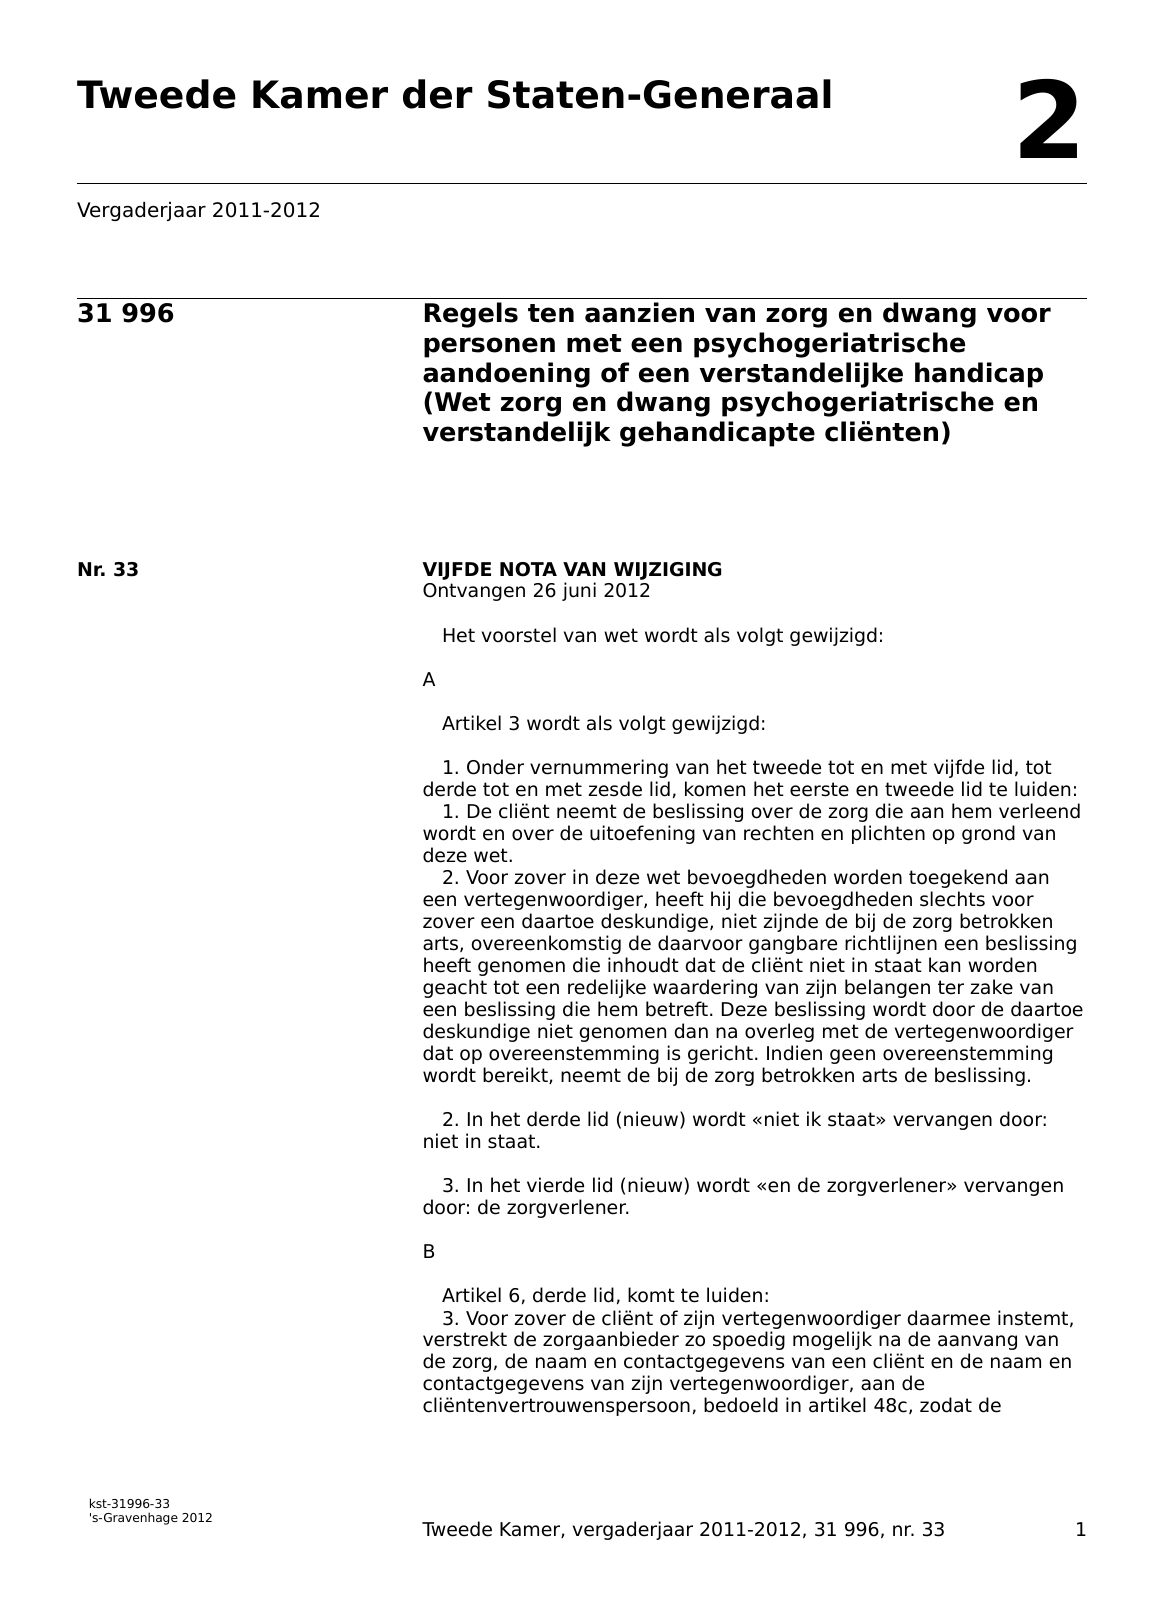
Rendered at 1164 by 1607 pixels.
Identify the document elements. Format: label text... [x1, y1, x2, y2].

subtitle Nr. 33 VIJFDE NOTA VAN WIJZIGING [77, 558, 1087, 580]
text 1. De cliënt neemt de beslissing over de zorg die aan hem verleend wordt en over de uitoefening van rechten en plichten op grond van deze wet. [422, 801, 1087, 867]
subtitle A [422, 669, 1087, 691]
text Artikel 6, derde lid, komt te luiden: [422, 1285, 1087, 1307]
text Artikel 3 wordt als volgt gewijzigd: [422, 713, 1087, 735]
subtitle 31 996 Regels ten aanzien van zorg en dwang voor personen met een psychogeriatrische aandoening of een verstandelijke handicap (Wet zorg en dwang psychogeriatrische en verstandelijk gehandicapte cliënten) [77, 299, 1087, 447]
text Ontvangen 26 juni 2012 [422, 580, 1087, 602]
text 3. Voor zover de cliënt of zijn vertegenwoordiger daarmee instemt, verstrekt de zorgaanbieder zo spoedig mogelijk na de aanvang van de zorg, de naam en contactgegevens van een cliënt en de naam en contactgegevens van zijn vertegenwoordiger, aan de cliëntenvertrouwenspersoon, bedoeld in artikel 48c, zodat de [422, 1307, 1087, 1417]
text 2. Voor zover in deze wet bevoegdheden worden toegekend aan een vertegenwoordiger, heeft hij die bevoegdheden slechts voor zover een daartoe deskundige, niet zijnde de bij de zorg betrokken arts, overeenkomstig de daarvoor gangbare richtlijnen een beslissing heeft genomen die inhoudt dat de cliënt niet in staat kan worden geacht tot een redelijke waardering van zijn belangen ter zake van een beslissing die hem betreft. Deze beslissing wordt door de daartoe deskundige niet genomen dan na overleg met de vertegenwoordiger dat op overeenstemming is gericht. Indien geen overeenstemming wordt bereikt, neemt de bij de zorg betrokken arts de beslissing. [422, 867, 1087, 1087]
text 3. In het vierde lid (nieuw) wordt «en de zorgverlener» vervangen door: de zorgverlener. [422, 1175, 1087, 1219]
table_header Tweede Kamer der Staten-Generaal [77, 59, 886, 183]
table_header 2 [886, 59, 1087, 183]
text 2. In het derde lid (nieuw) wordt «niet ik staat» vervangen door: niet in staat. [422, 1109, 1087, 1153]
text kst-31996-33 [88, 1497, 323, 1511]
text Het voorstel van wet wordt als volgt gewijzigd: [422, 624, 1087, 647]
text 1. Onder vernummering van het tweede tot en met vijfde lid, tot derde tot en met zesde lid, komen het eerste en tweede lid te luiden: [422, 757, 1087, 801]
table_cell Vergaderjaar 2011-2012 [77, 184, 1087, 298]
subtitle B [422, 1241, 1087, 1263]
text 's-Gravenhage 2012 [88, 1511, 323, 1525]
